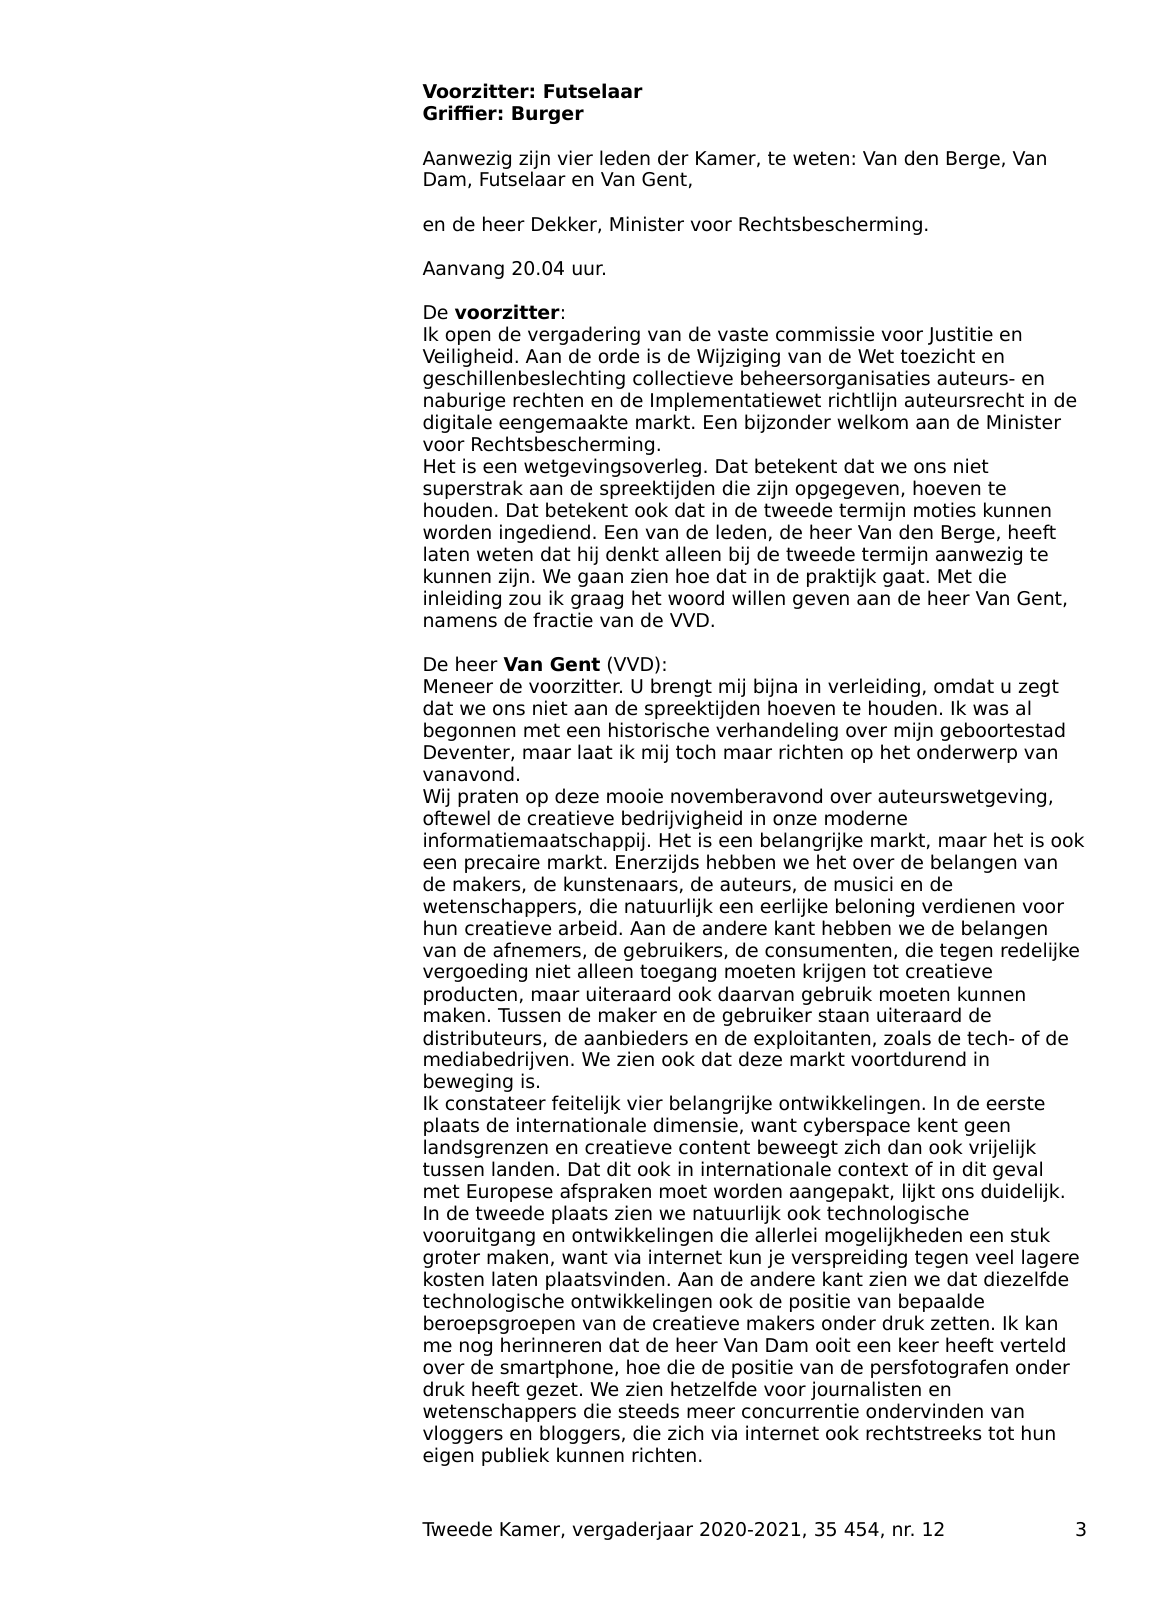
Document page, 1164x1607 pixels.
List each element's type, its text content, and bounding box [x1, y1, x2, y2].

text In de tweede plaats zien we natuurlijk ook technologische vooruitgang en ontwikkelingen die allerlei mogelijkheden een stuk groter maken, want via internet kun je verspreiding tegen veel lagere kosten laten plaatsvinden. Aan de andere kant zien we dat diezelfde technologische ontwikkelingen ook de positie van bepaalde beroepsgroepen van de creatieve makers onder druk zetten. Ik kan me nog herinneren dat de heer Van Dam ooit een keer heeft verteld over de smartphone, hoe die de positie van de persfotografen onder druk heeft gezet. We zien hetzelfde voor journalisten en wetenschappers die steeds meer concurrentie ondervinden van vloggers en bloggers, die zich via internet ook rechtstreeks tot hun eigen publiek kunnen richten. [422, 1203, 1087, 1467]
text Ik constateer feitelijk vier belangrijke ontwikkelingen. In de eerste plaats de internationale dimensie, want cyberspace kent geen landsgrenzen en creatieve content beweegt zich dan ook vrijelijk tussen landen. Dat dit ook in internationale context of in dit geval met Europese afspraken moet worden aangepakt, lijkt ons duidelijk. [422, 1093, 1087, 1203]
text en de heer Dekker, Minister voor Rechtsbescherming. [422, 213, 1087, 236]
text Aanvang 20.04 uur. [422, 258, 1087, 280]
text Voorzitter: Futselaar [422, 81, 1087, 103]
text Griffier: Burger [422, 103, 1087, 125]
text Meneer de voorzitter. U brengt mij bijna in verleiding, omdat u zegt dat we ons niet aan de spreektijden hoeven te houden. Ik was al begonnen met een historische verhandeling over mijn geboortestad Deventer, maar laat ik mij toch maar richten op het onderwerp van vanavond. [422, 676, 1087, 786]
text De voorzitter: [422, 302, 1087, 324]
text De heer Van Gent (VVD): [422, 654, 1087, 676]
text Wij praten op deze mooie novemberavond over auteurswetgeving, oftewel de creatieve bedrijvigheid in onze moderne informatiemaatschappij. Het is een belangrijke markt, maar het is ook een precaire markt. Enerzijds hebben we het over de belangen van de makers, de kunstenaars, de auteurs, de musici en de wetenschappers, die natuurlijk een eerlijke beloning verdienen voor hun creatieve arbeid. Aan de andere kant hebben we de belangen van de afnemers, de gebruikers, de consumenten, die tegen redelijke vergoeding niet alleen toegang moeten krijgen tot creatieve producten, maar uiteraard ook daarvan gebruik moeten kunnen maken. Tussen de maker en de gebruiker staan uiteraard de distributeurs, de aanbieders en de exploitanten, zoals de tech- of de mediabedrijven. We zien ook dat deze markt voortdurend in beweging is. [422, 786, 1087, 1093]
text Ik open de vergadering van de vaste commissie voor Justitie en Veiligheid. Aan de orde is de Wijziging van de Wet toezicht en geschillenbeslechting collectieve beheersorganisaties auteurs- en naburige rechten en de Implementatiewet richtlijn auteursrecht in de digitale eengemaakte markt. Een bijzonder welkom aan de Minister voor Rechtsbescherming. [422, 324, 1087, 456]
text Het is een wetgevingsoverleg. Dat betekent dat we ons niet superstrak aan de spreektijden die zijn opgegeven, hoeven te houden. Dat betekent ook dat in de tweede termijn moties kunnen worden ingediend. Een van de leden, de heer Van den Berge, heeft laten weten dat hij denkt alleen bij de tweede termijn aanwezig te kunnen zijn. We gaan zien hoe dat in de praktijk gaat. Met die inleiding zou ik graag het woord willen geven aan de heer Van Gent, namens de fractie van de VVD. [422, 456, 1087, 632]
text Aanwezig zijn vier leden der Kamer, te weten: Van den Berge, Van Dam, Futselaar en Van Gent, [422, 147, 1087, 191]
